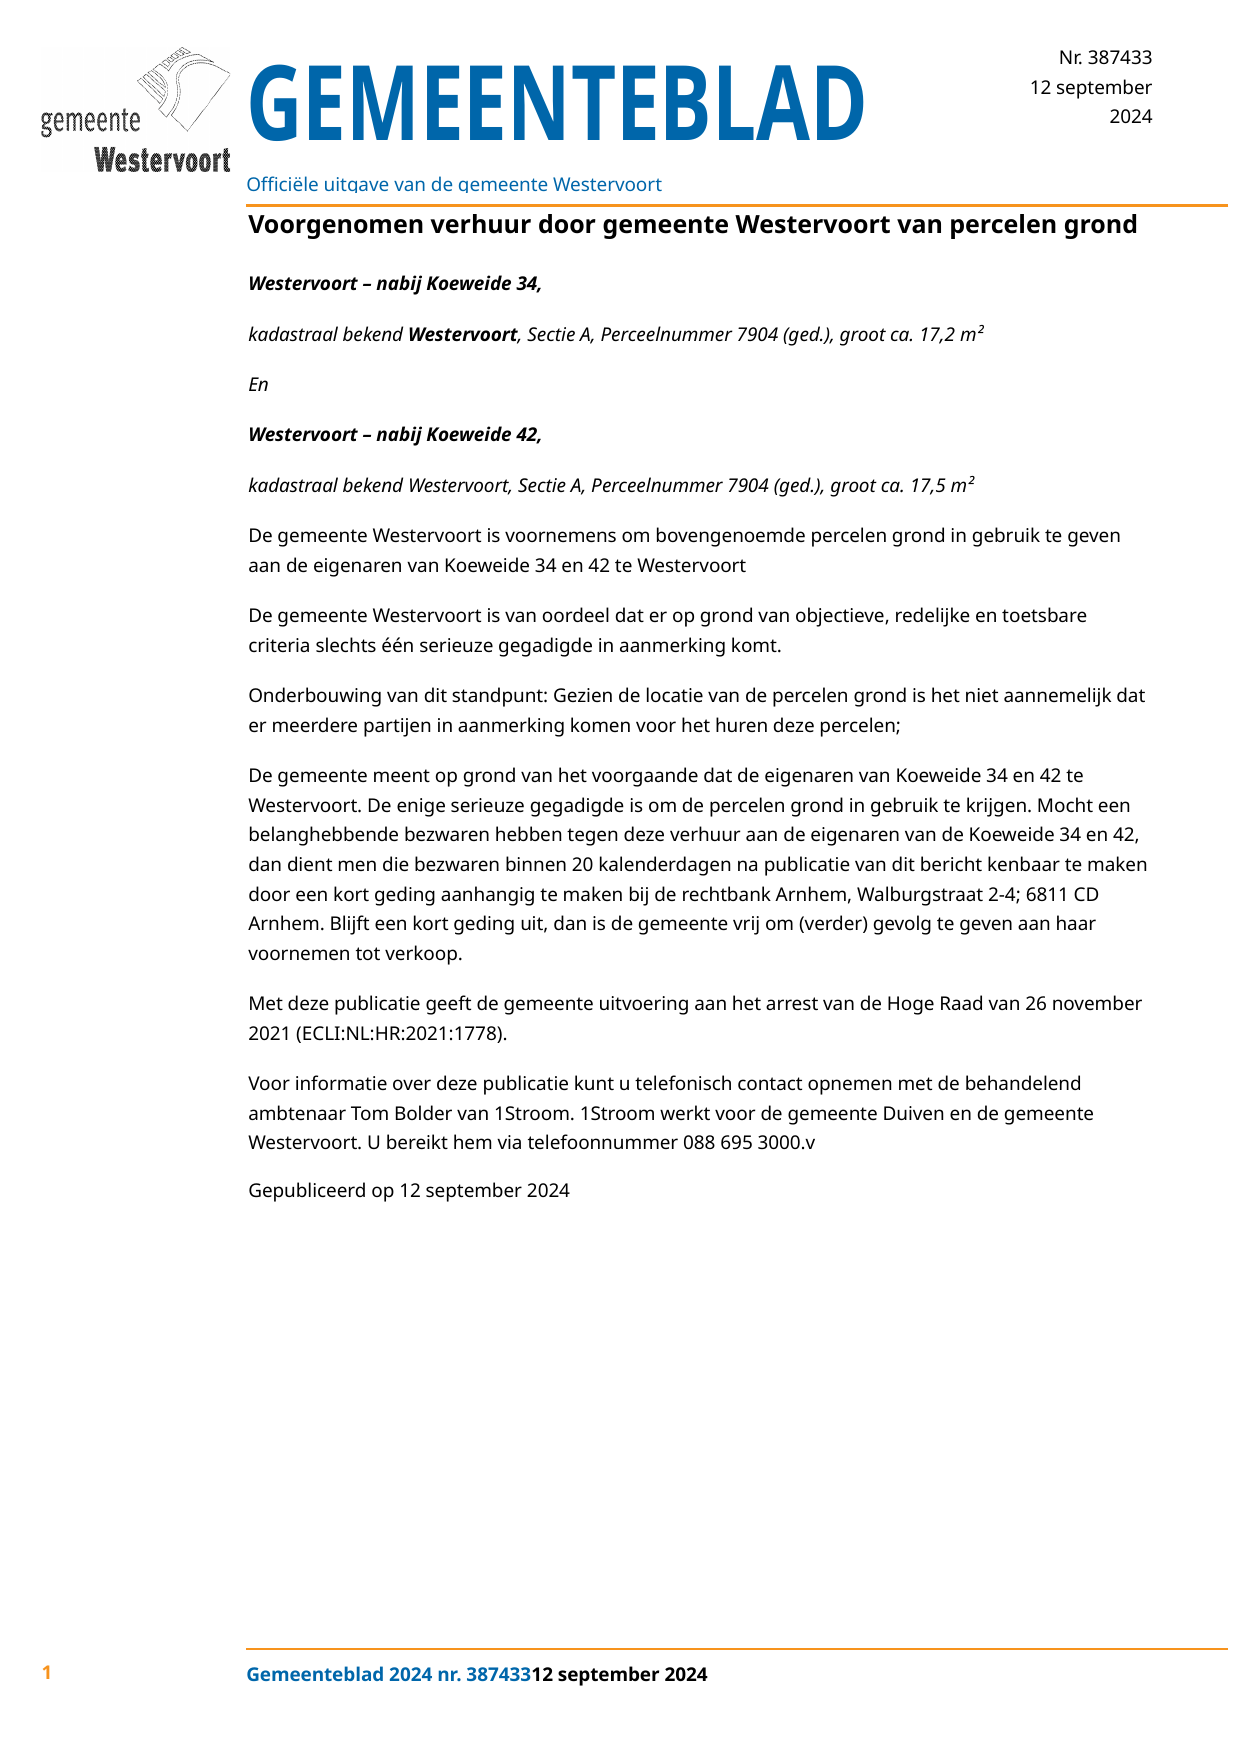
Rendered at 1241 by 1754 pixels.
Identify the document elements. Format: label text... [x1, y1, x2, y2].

text kadastraal bekend Westervoort, Sectie A, Perceelnummer 7904 (ged.), groot ca. 17,2 m² [248, 321, 1152, 346]
text Met deze publicatie geeft de gemeente uitvoering aan het arrest van de Hoge Raad van 26 november 2021 (ECLI:NL:HR:2021:1778). [248, 990, 1152, 1046]
text Voor informatie over deze publicatie kunt u telefonisch contact opnemen met de behandelend ambtenaar Tom Bolder van 1Stroom. 1Stroom werkt voor de gemeente Duiven en de gemeente Westervoort. U bereikt hem via telefoonnummer 088 695 3000.v [248, 1070, 1152, 1155]
picture [41, 47, 231, 172]
text Gepubliceerd op 12 september 2024 [248, 1177, 1152, 1203]
text De gemeente Westervoort is voornemens om bovengenoemde percelen grond in gebruik te geven aan de eigenaren van Koeweide 34 en 42 te Westervoort [248, 522, 1152, 578]
text Westervoort – nabij Koeweide 34, [248, 270, 1152, 296]
text kadastraal bekend Westervoort, Sectie A, Perceelnummer 7904 (ged.), groot ca. 17,5 m² [248, 472, 1152, 498]
text Voorgenomen verhuur door gemeente Westervoort van percelen grond [248, 207, 1152, 241]
text En [248, 371, 1152, 397]
text Westervoort – nabij Koeweide 42, [248, 422, 1152, 447]
text Onderbouwing van dit standpunt: Gezien de locatie van de percelen grond is het niet aannemelijk dat er meerdere partijen in aanmerking komen voor het huren deze percelen; [248, 682, 1152, 738]
text De gemeente Westervoort is van oordeel dat er op grond van objectieve, redelijke en toetsbare criteria slechts één serieuze gegadigde in aanmerking komt. [248, 602, 1152, 658]
text De gemeente meent op grond van het voorgaande dat de eigenaren van Koeweide 34 en 42 te Westervoort. De enige serieuze gegadigde is om de percelen grond in gebruik te krijgen. Mocht een belanghebbende bezwaren hebben tegen deze verhuur aan de eigenaren van de Koeweide 34 en 42, dan dient men die bezwaren binnen 20 kalenderdagen na publicatie van dit bericht kenbaar te maken door een kort geding aanhangig te maken bij de rechtbank Arnhem, Walburgstraat 2-4; 6811 CD Arnhem. Blijft een kort geding uit, dan is de gemeente vrij om (verder) gevolg te geven aan haar voornemen tot verkoop. [248, 762, 1152, 966]
